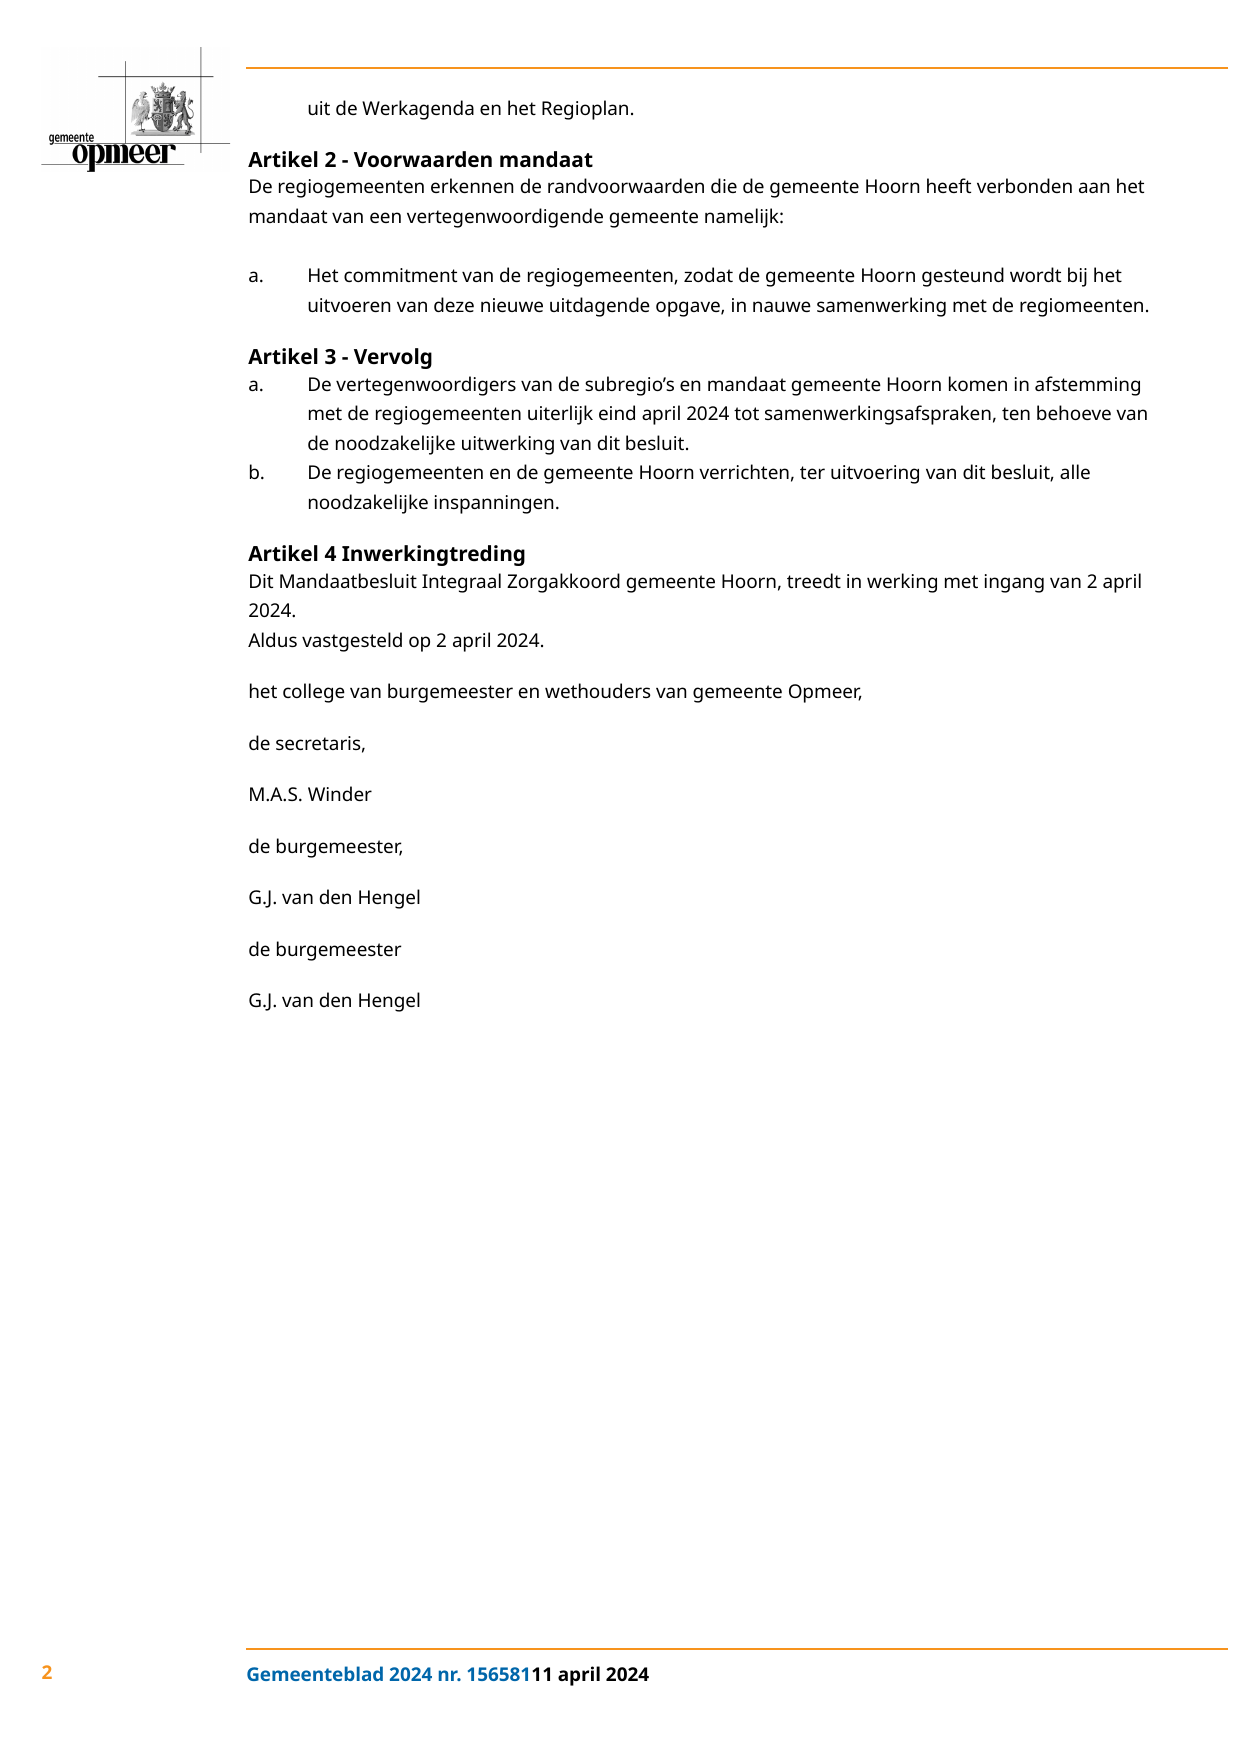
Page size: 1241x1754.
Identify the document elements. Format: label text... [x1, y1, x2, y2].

list De vertegenwoordigers van de subregio’s en mandaat gemeente Hoorn komen in afstemming met de regiogemeenten uiterlijk eind april 2024 tot samenwerkingsafspraken, ten behoeve van de noodzakelijke uitwerking van dit besluit. [248, 371, 1152, 456]
text de burgemeester [248, 936, 1152, 962]
text Dit Mandaatbesluit Integraal Zorgakkoord gemeente Hoorn, treedt in werking met ingang van 2 april 2024. [248, 568, 1152, 623]
text de secretaris, [248, 730, 1152, 756]
text de burgemeester, [248, 833, 1152, 859]
picture [41, 47, 231, 172]
text Artikel 4 Inwerkingtreding [248, 539, 1152, 568]
list De regiogemeenten en de gemeente Hoorn verrichten, ter uitvoering van dit besluit, alle noodzakelijke inspanningen. [248, 459, 1152, 515]
text De regiogemeenten erkennen de randvoorwaarden die de gemeente Hoorn heeft verbonden aan het mandaat van een vertegenwoordigende gemeente namelijk: [248, 174, 1152, 229]
text Aldus vastgesteld op 2 april 2024. [248, 627, 1152, 653]
text Artikel 3 - Vervolg [248, 342, 1152, 371]
list uit de Werkagenda en het Regioplan. [248, 95, 1152, 121]
text Artikel 2 - Voorwaarden mandaat [248, 145, 1152, 174]
text M.A.S. Winder [248, 782, 1152, 807]
list Het commitment van de regiogemeenten, zodat de gemeente Hoorn gesteund wordt bij het uitvoeren van deze nieuwe uitdagende opgave, in nauwe samenwerking met de regiomeenten. [248, 262, 1152, 318]
text G.J. van den Hengel [248, 987, 1152, 1013]
text G.J. van den Hengel [248, 884, 1152, 910]
text het college van burgemeester en wethouders van gemeente Opmeer, [248, 679, 1152, 704]
